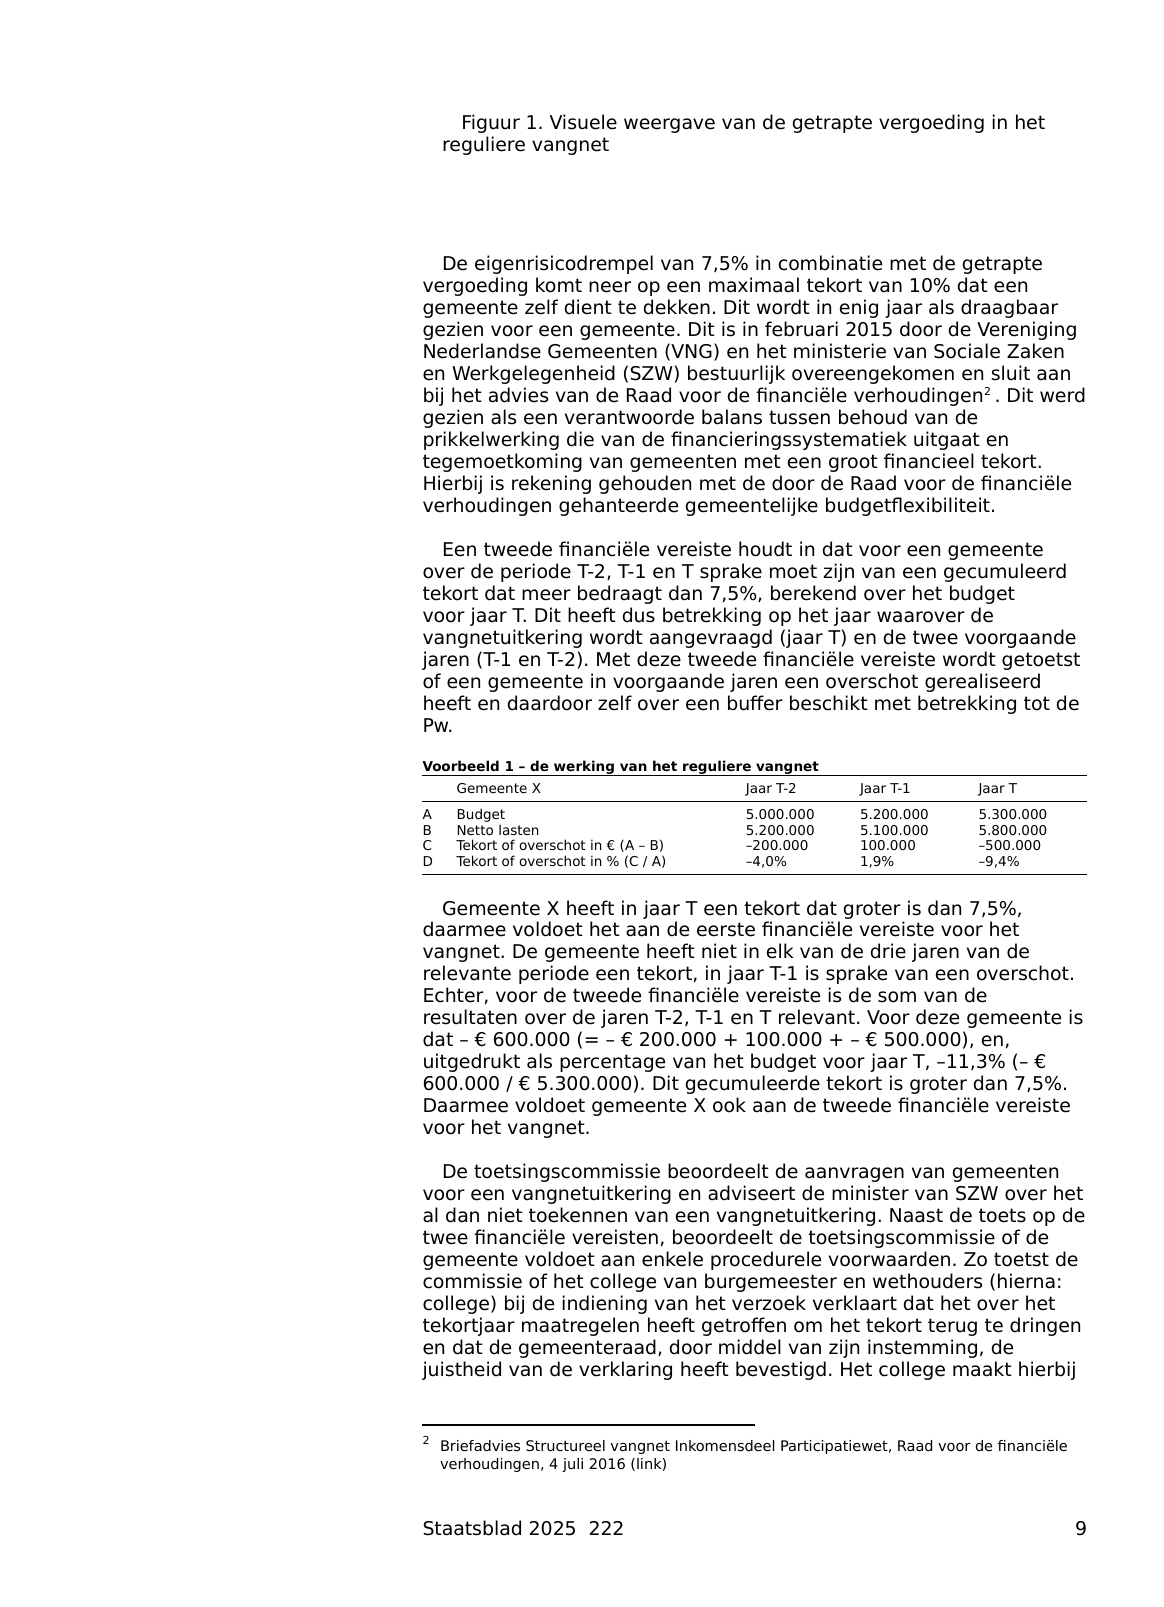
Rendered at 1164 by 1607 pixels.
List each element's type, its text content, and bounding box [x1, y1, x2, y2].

text Figuur 1. Visuele weergave van de getrapte vergoeding in het reguliere vangnet [442, 112, 1091, 156]
table_cell Jaar T-1 [854, 776, 972, 801]
table_cell 5.000.000 [740, 802, 854, 822]
table_cell Jaar T [973, 776, 1087, 801]
table_cell 1,9% [854, 854, 972, 874]
table_cell 100.000 [854, 838, 972, 854]
text De eigenrisicodrempel van 7,5% in combinatie met de getrapte vergoeding komt neer op een maximaal tekort van 10% dat een gemeente zelf dient te dekken. Dit wordt in enig jaar als draagbaar gezien voor een gemeente. Dit is in februari 2015 door de Vereniging Nederlandse Gemeenten (VNG) en het ministerie van Sociale Zaken en Werkgelegenheid (SZW) bestuurlijk overeengekomen en sluit aan bij het advies van de Raad voor de financiële verhoudingen. Dit werd gezien als een verantwoorde balans tussen behoud van de prikkelwerking die van de financieringssystematiek uitgaat en tegemoetkoming van gemeenten met een groot financieel tekort. Hierbij is rekening gehouden met de door de Raad voor de financiële verhoudingen gehanteerde gemeentelijke budgetflexibiliteit. [422, 253, 1087, 517]
table_cell –4,0% [740, 854, 854, 874]
table_cell [422, 776, 450, 801]
table_cell Tekort of overschot in € (A – B) [450, 838, 739, 854]
table_cell A [422, 802, 450, 822]
table_cell 5.200.000 [740, 822, 854, 838]
table_cell 5.100.000 [854, 822, 972, 838]
table_cell B [422, 822, 450, 838]
table_cell Budget [450, 802, 739, 822]
table_header Voorbeeld 1 – de werking van het reguliere vangnet [422, 759, 1087, 775]
text Gemeente X heeft in jaar T een tekort dat groter is dan 7,5%, daarmee voldoet het aan de eerste financiële vereiste voor het vangnet. De gemeente heeft niet in elk van de drie jaren van de relevante periode een tekort, in jaar T-1 is sprake van een overschot. Echter, voor de tweede financiële vereiste is de som van de resultaten over de jaren T-2, T-1 en T relevant. Voor deze gemeente is dat – € 600.000 (= – € 200.000 + 100.000 + – € 500.000), en, uitgedrukt als percentage van het budget voor jaar T, –11,3% (– € 600.000 / € 5.300.000). Dit gecumuleerde tekort is groter dan 7,5%. Daarmee voldoet gemeente X ook aan de tweede financiële vereiste voor het vangnet. [422, 897, 1087, 1139]
table_cell –200.000 [740, 838, 854, 854]
table_cell Jaar T-2 [740, 776, 854, 801]
table_cell Tekort of overschot in % (C / A) [450, 854, 739, 874]
table_cell C [422, 838, 450, 854]
table_cell D [422, 854, 450, 874]
table_cell Netto lasten [450, 822, 739, 838]
table_cell 5.300.000 [973, 802, 1087, 822]
text Een tweede financiële vereiste houdt in dat voor een gemeente over de periode T-2, T-1 en T sprake moet zijn van een gecumuleerd tekort dat meer bedraagt dan 7,5%, berekend over het budget voor jaar T. Dit heeft dus betrekking op het jaar waarover de vangnetuitkering wordt aangevraagd (jaar T) en de twee voorgaande jaren (T-1 en T-2). Met deze tweede financiële vereiste wordt getoetst of een gemeente in voorgaande jaren een overschot gerealiseerd heeft en daardoor zelf over een buffer beschikt met betrekking tot de Pw. [422, 539, 1087, 737]
table_cell 5.800.000 [973, 822, 1087, 838]
table_cell –9,4% [973, 854, 1087, 874]
table_cell –500.000 [973, 838, 1087, 854]
text Briefadvies Structureel vangnet Inkomensdeel Participatiewet, Raad voor de financiële verhoudingen, 4 juli 2016 (link) [422, 1434, 1087, 1473]
text De toetsingscommissie beoordeelt de aanvragen van gemeenten voor een vangnetuitkering en adviseert de minister van SZW over het al dan niet toekennen van een vangnetuitkering. Naast de toets op de twee financiële vereisten, beoordeelt de toetsingscommissie of de gemeente voldoet aan enkele procedurele voorwaarden. Zo toetst de commissie of het college van burgemeester en wethouders (hierna: college) bij de indiening van het verzoek verklaart dat het over het tekortjaar maatregelen heeft getroffen om het tekort terug te dringen en dat de gemeenteraad, door middel van zijn instemming, de juistheid van de verklaring heeft bevestigd. Het college maakt hierbij [422, 1161, 1087, 1381]
table_cell Gemeente X [450, 776, 739, 801]
table_cell 5.200.000 [854, 802, 972, 822]
